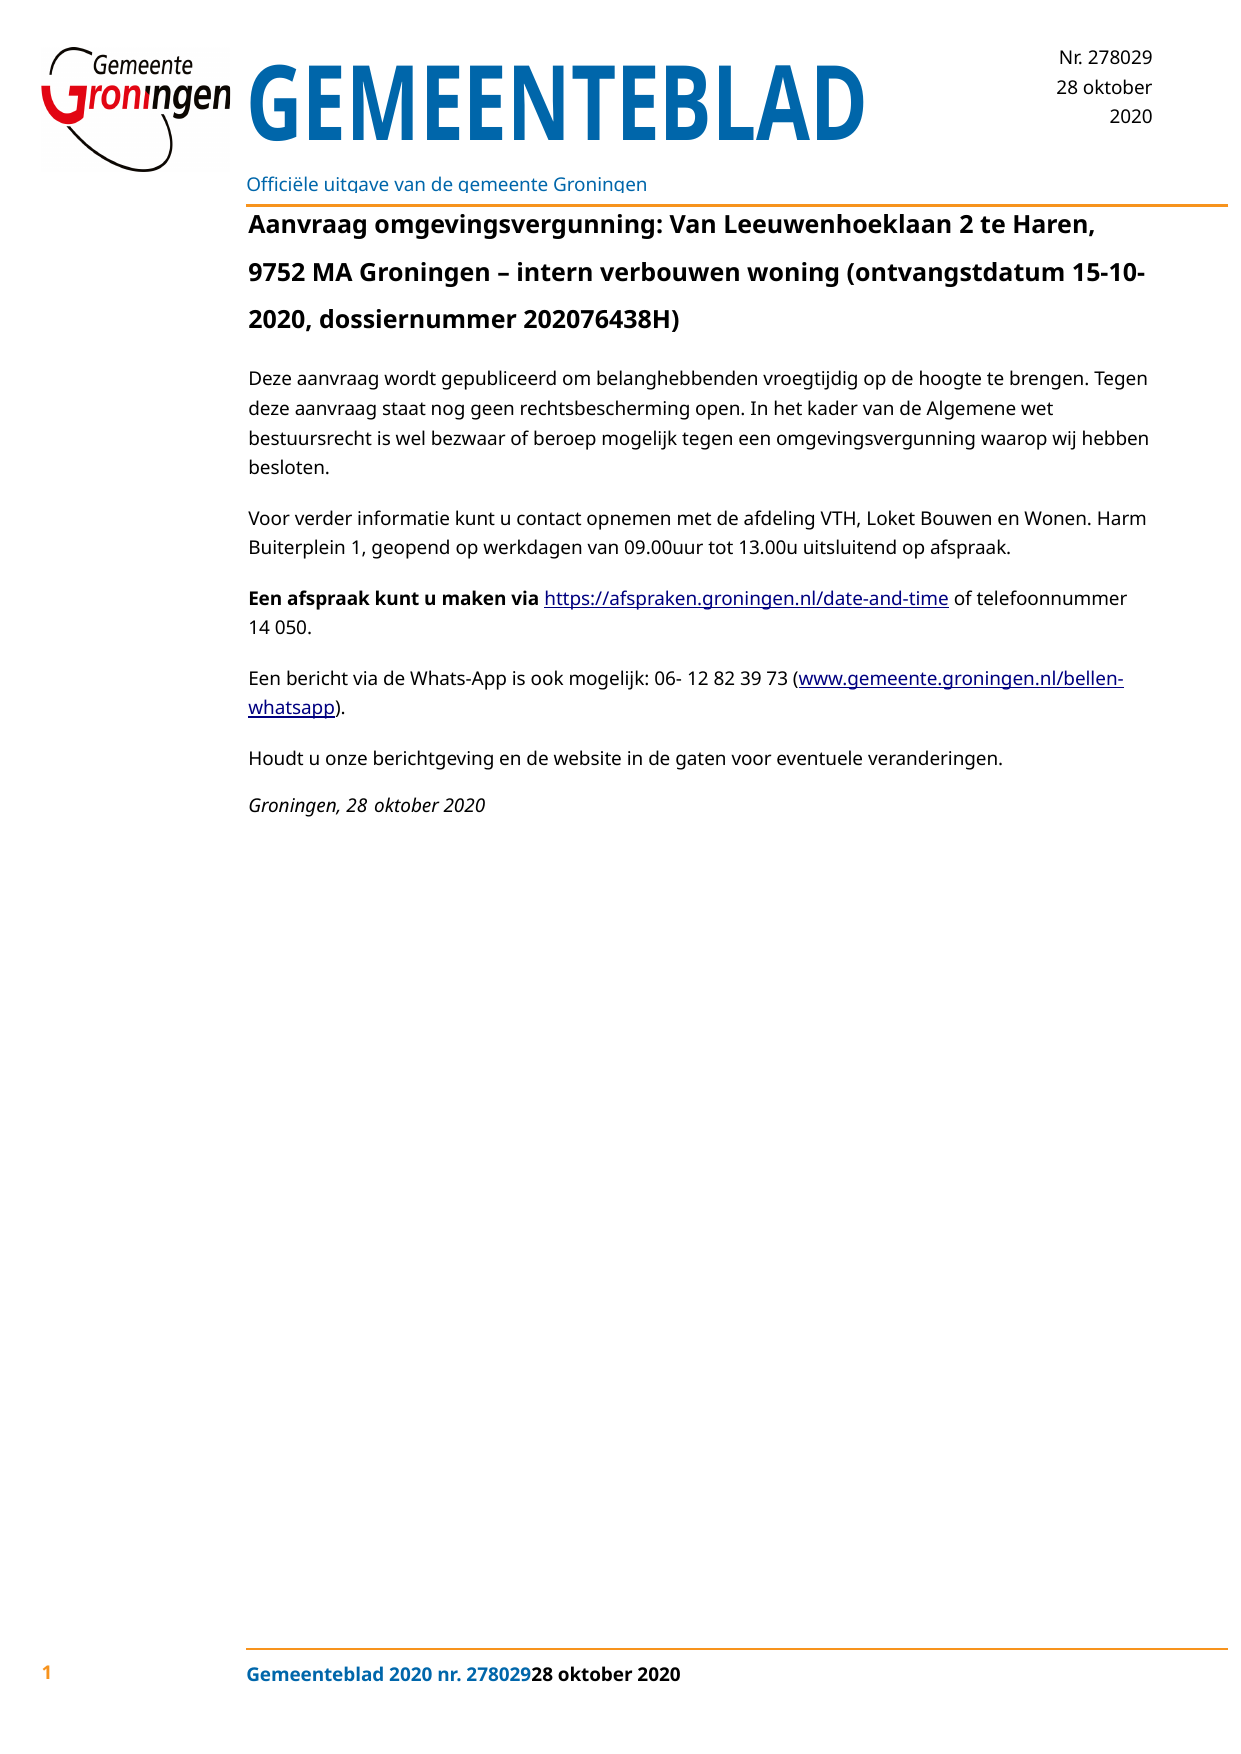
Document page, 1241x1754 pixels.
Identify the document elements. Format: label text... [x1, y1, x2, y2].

text Aanvraag omgevingsvergunning: Van Leeuwenhoeklaan 2 te Haren, 9752 MA Groningen – intern verbouwen woning (ontvangstdatum 15-10-2020, dossiernummer 202076438H) [248, 207, 1152, 336]
text Voor verder informatie kunt u contact opnemen met de afdeling VTH, Loket Bouwen en Wonen. Harm Buiterplein 1, geopend op werkdagen van 09.00uur tot 13.00u uitsluitend op afspraak. [248, 505, 1152, 560]
text Groningen, 28 oktober 2020 [248, 792, 1152, 818]
text Deze aanvraag wordt gepubliceerd om belanghebbenden vroegtijdig op de hoogte te brengen. Tegen deze aanvraag staat nog geen rechtsbescherming open. In het kader van de Algemene wet bestuursrecht is wel bezwaar of beroep mogelijk tegen een omgevingsvergunning waarop wij hebben besloten. [248, 366, 1152, 480]
text Een afspraak kunt u maken via https://afspraken.groningen.nl/date-and-time of telefoonnummer 14 050. [248, 585, 1152, 640]
text Houdt u onze berichtgeving en de website in de gaten voor eventuele veranderingen. [248, 745, 1152, 770]
text Een bericht via de Whats-App is ook mogelijk: 06- 12 82 39 73 (www.gemeente.groningen.nl/bellen-whatsapp). [248, 665, 1152, 720]
picture [41, 47, 231, 172]
